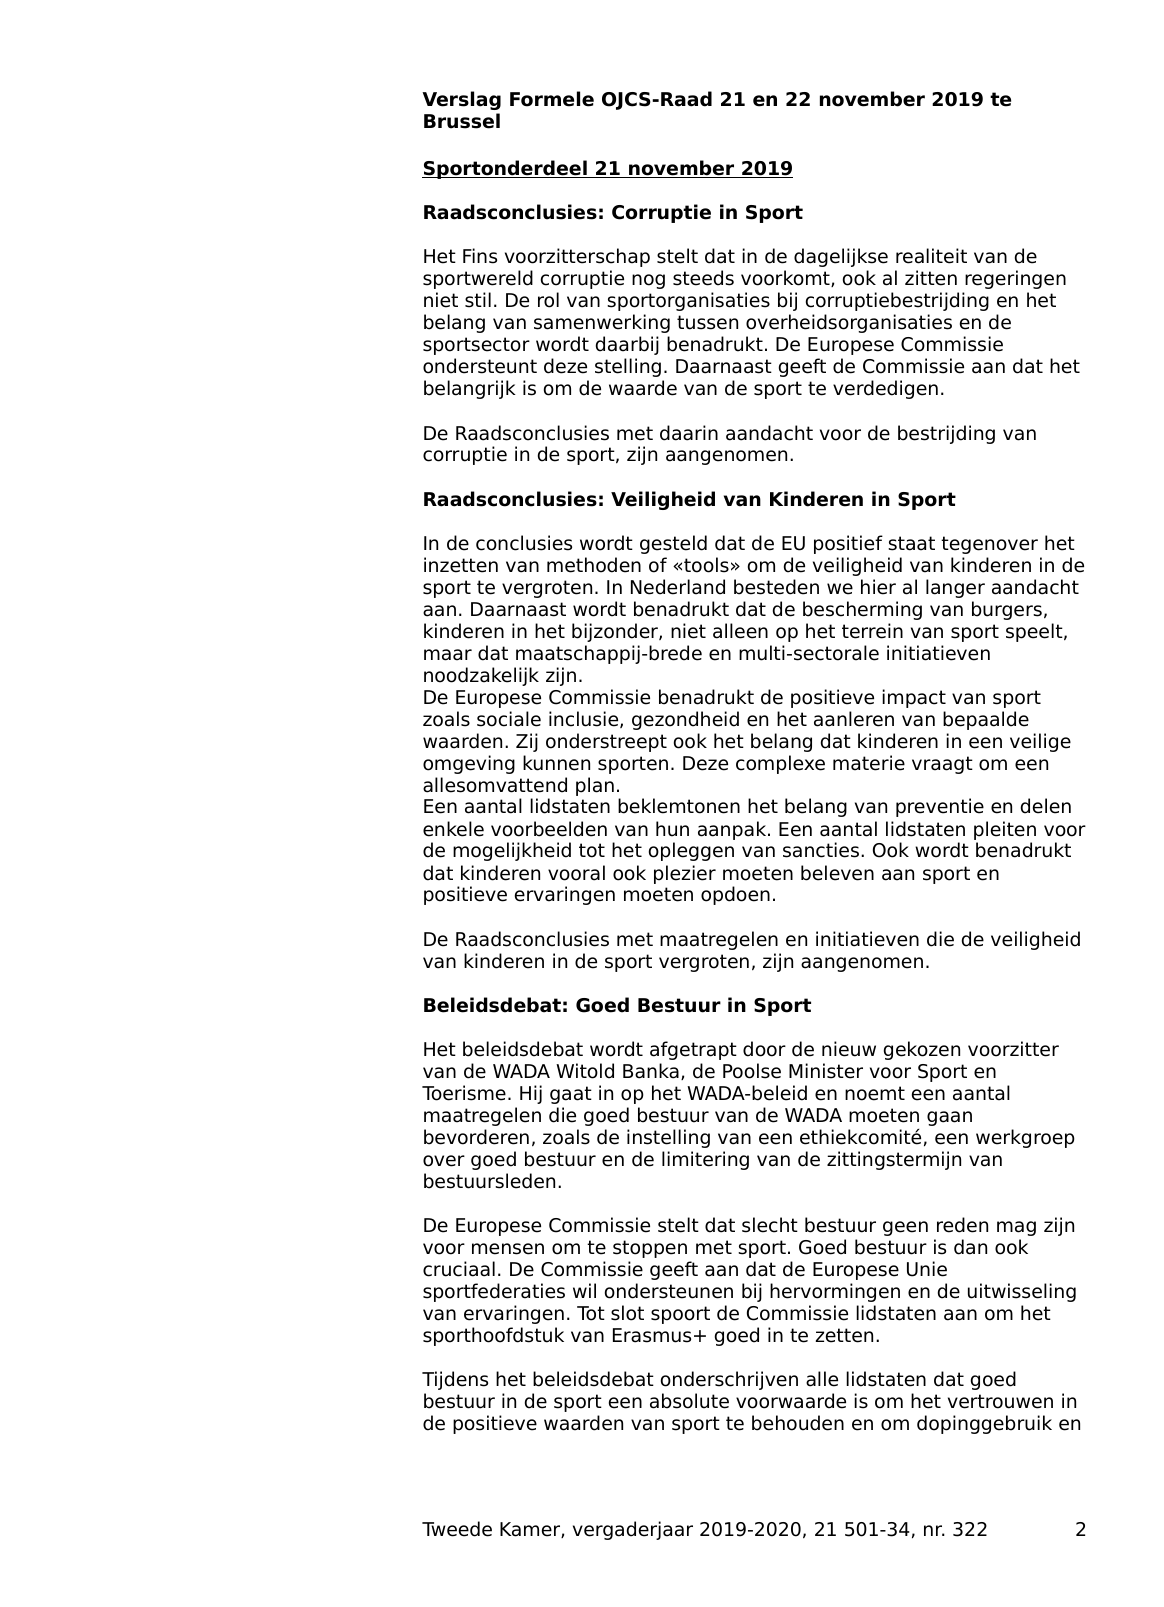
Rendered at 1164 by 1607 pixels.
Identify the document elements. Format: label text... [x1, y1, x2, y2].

text Een aantal lidstaten beklemtonen het belang van preventie en delen enkele voorbeelden van hun aanpak. Een aantal lidstaten pleiten voor de mogelijkheid tot het opleggen van sancties. Ook wordt benadrukt dat kinderen vooral ook plezier moeten beleven aan sport en positieve ervaringen moeten opdoen. [422, 796, 1087, 906]
text In de conclusies wordt gesteld dat de EU positief staat tegenover het inzetten van methoden of «tools» om de veiligheid van kinderen in de sport te vergroten. In Nederland besteden we hier al langer aandacht aan. Daarnaast wordt benadrukt dat de bescherming van burgers, kinderen in het bijzonder, niet alleen op het terrein van sport speelt, maar dat maatschappij-brede en multi-sectorale initiatieven noodzakelijk zijn. [422, 533, 1087, 687]
subtitle Verslag Formele OJCS-Raad 21 en 22 november 2019 te Brussel [422, 89, 1087, 133]
text Het beleidsdebat wordt afgetrapt door de nieuw gekozen voorzitter van de WADA Witold Banka, de Poolse Minister voor Sport en Toerisme. Hij gaat in op het WADA-beleid en noemt een aantal maatregelen die goed bestuur van de WADA moeten gaan bevorderen, zoals de instelling van een ethiekcomité, een werkgroep over goed bestuur en de limitering van de zittingstermijn van bestuursleden. [422, 1039, 1087, 1193]
subtitle Raadsconclusies: Veiligheid van Kinderen in Sport [422, 488, 1087, 511]
text De Europese Commissie benadrukt de positieve impact van sport zoals sociale inclusie, gezondheid en het aanleren van bepaalde waarden. Zij onderstreept ook het belang dat kinderen in een veilige omgeving kunnen sporten. Deze complexe materie vraagt om een allesomvattend plan. [422, 687, 1087, 796]
subtitle Beleidsdebat: Goed Bestuur in Sport [422, 995, 1087, 1017]
text Tijdens het beleidsdebat onderschrijven alle lidstaten dat goed bestuur in de sport een absolute voorwaarde is om het vertrouwen in de positieve waarden van sport te behouden en om dopinggebruik en [422, 1369, 1087, 1435]
text De Raadsconclusies met daarin aandacht voor de bestrijding van corruptie in de sport, zijn aangenomen. [422, 422, 1087, 466]
text Het Fins voorzitterschap stelt dat in de dagelijkse realiteit van de sportwereld corruptie nog steeds voorkomt, ook al zitten regeringen niet stil. De rol van sportorganisaties bij corruptiebestrijding en het belang van samenwerking tussen overheidsorganisaties en de sportsector wordt daarbij benadrukt. De Europese Commissie ondersteunt deze stelling. Daarnaast geeft de Commissie aan dat het belangrijk is om de waarde van de sport te verdedigen. [422, 246, 1087, 400]
subtitle Sportonderdeel 21 november 2019 [422, 158, 1087, 180]
subtitle Raadsconclusies: Corruptie in Sport [422, 202, 1087, 224]
text De Raadsconclusies met maatregelen en initiatieven die de veiligheid van kinderen in de sport vergroten, zijn aangenomen. [422, 928, 1087, 972]
text De Europese Commissie stelt dat slecht bestuur geen reden mag zijn voor mensen om te stoppen met sport. Goed bestuur is dan ook cruciaal. De Commissie geeft aan dat de Europese Unie sportfederaties wil ondersteunen bij hervormingen en de uitwisseling van ervaringen. Tot slot spoort de Commissie lidstaten aan om het sporthoofdstuk van Erasmus+ goed in te zetten. [422, 1215, 1087, 1347]
